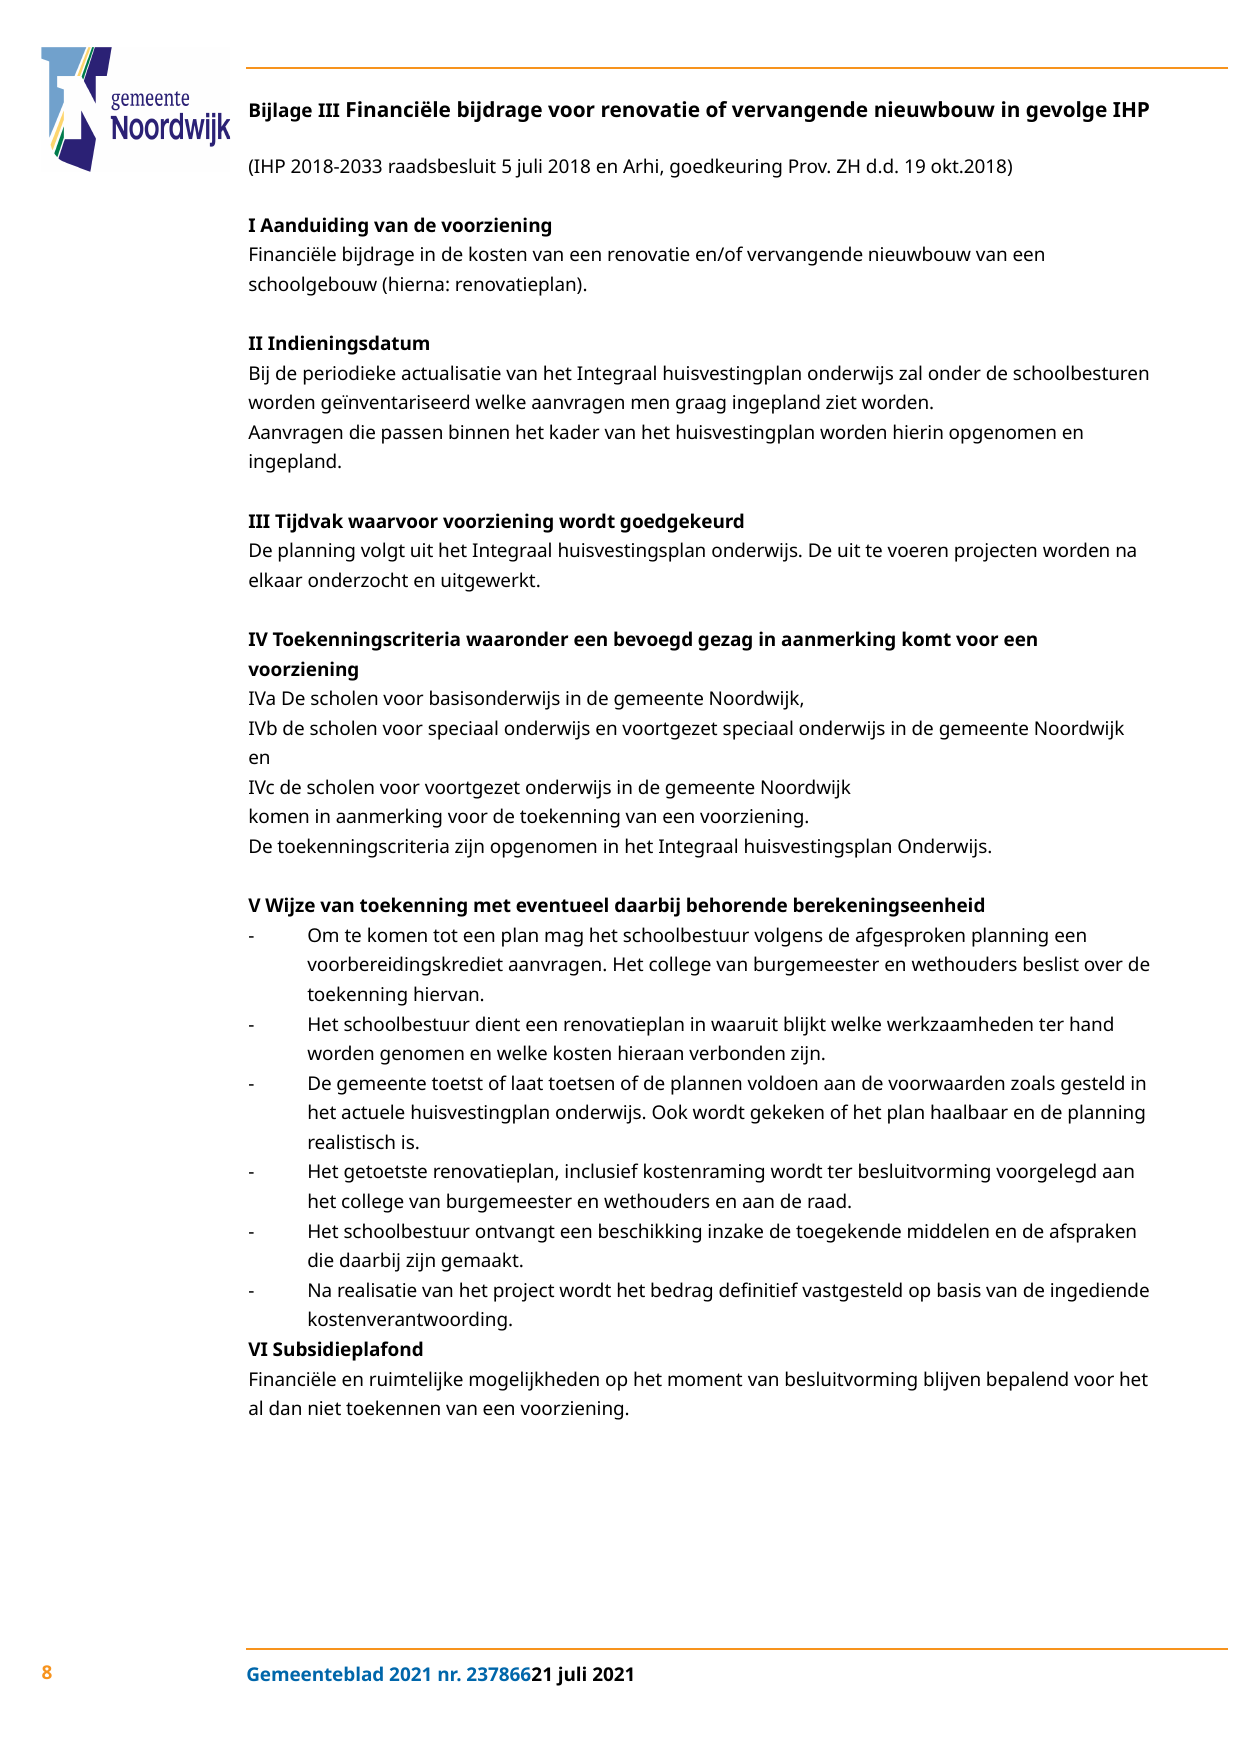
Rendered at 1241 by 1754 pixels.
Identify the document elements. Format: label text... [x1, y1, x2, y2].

text Financiële en ruimtelijke mogelijkheden op het moment van besluitvorming blijven bepalend voor het al dan niet toekennen van een voorziening. [248, 1366, 1152, 1421]
text VI Subsidieplafond [248, 1336, 1152, 1362]
text IVc de scholen voor voortgezet onderwijs in de gemeente Noordwijk [248, 774, 1152, 800]
list Om te komen tot een plan mag het schoolbestuur volgens de afgesproken planning een voorbereidingskrediet aanvragen. Het college van burgemeester en wethouders beslist over de toekenning hiervan. [248, 922, 1152, 1007]
text Financiële bijdrage in de kosten van een renovatie en/of vervangende nieuwbouw van een schoolgebouw (hierna: renovatieplan). [248, 242, 1152, 297]
text Bij de periodieke actualisatie van het Integraal huisvestingplan onderwijs zal onder de schoolbesturen worden geïnventariseerd welke aanvragen men graag ingepland ziet worden. [248, 360, 1152, 415]
text IV Toekenningscriteria waaronder een bevoegd gezag in aanmerking komt voor een voorziening [248, 626, 1152, 682]
list Na realisatie van het project wordt het bedrag definitief vastgesteld op basis van de ingediende kostenverantwoording. [248, 1277, 1152, 1332]
text Bijlage III Financiële bijdrage voor renovatie of vervangende nieuwbouw in gevolge IHP [248, 95, 1152, 123]
picture [41, 47, 231, 172]
list De gemeente toetst of laat toetsen of de plannen voldoen aan de voorwaarden zoals gesteld in het actuele huisvestingplan onderwijs. Ook wordt gekeken of het plan haalbaar en de planning realistisch is. [248, 1070, 1152, 1155]
text III Tijdvak waarvoor voorziening wordt goedgekeurd [248, 508, 1152, 534]
text I Aanduiding van de voorziening [248, 212, 1152, 238]
text De planning volgt uit het Integraal huisvestingsplan onderwijs. De uit te voeren projecten worden na elkaar onderzocht en uitgewerkt. [248, 537, 1152, 593]
text IVb de scholen voor speciaal onderwijs en voortgezet speciaal onderwijs in de gemeente Noordwijk en [248, 715, 1152, 770]
text II Indieningsdatum [248, 330, 1152, 356]
text V Wijze van toekenning met eventueel daarbij behorende berekeningseenheid [248, 892, 1152, 918]
list Het schoolbestuur dient een renovatieplan in waaruit blijkt welke werkzaamheden ter hand worden genomen en welke kosten hieraan verbonden zijn. [248, 1011, 1152, 1066]
list Het schoolbestuur ontvangt een beschikking inzake de toegekende middelen en de afspraken die daarbij zijn gemaakt. [248, 1218, 1152, 1273]
list Het getoetste renovatieplan, inclusief kostenraming wordt ter besluitvorming voorgelegd aan het college van burgemeester en wethouders en aan de raad. [248, 1159, 1152, 1214]
text De toekenningscriteria zijn opgenomen in het Integraal huisvestingsplan Onderwijs. [248, 833, 1152, 859]
text (IHP 2018-2033 raadsbesluit 5 juli 2018 en Arhi, goedkeuring Prov. ZH d.d. 19 okt.2018) [248, 153, 1152, 179]
text Aanvragen die passen binnen het kader van het huisvestingplan worden hierin opgenomen en ingepland. [248, 419, 1152, 474]
text komen in aanmerking voor de toekenning van een voorziening. [248, 804, 1152, 829]
text IVa De scholen voor basisonderwijs in de gemeente Noordwijk, [248, 685, 1152, 711]
